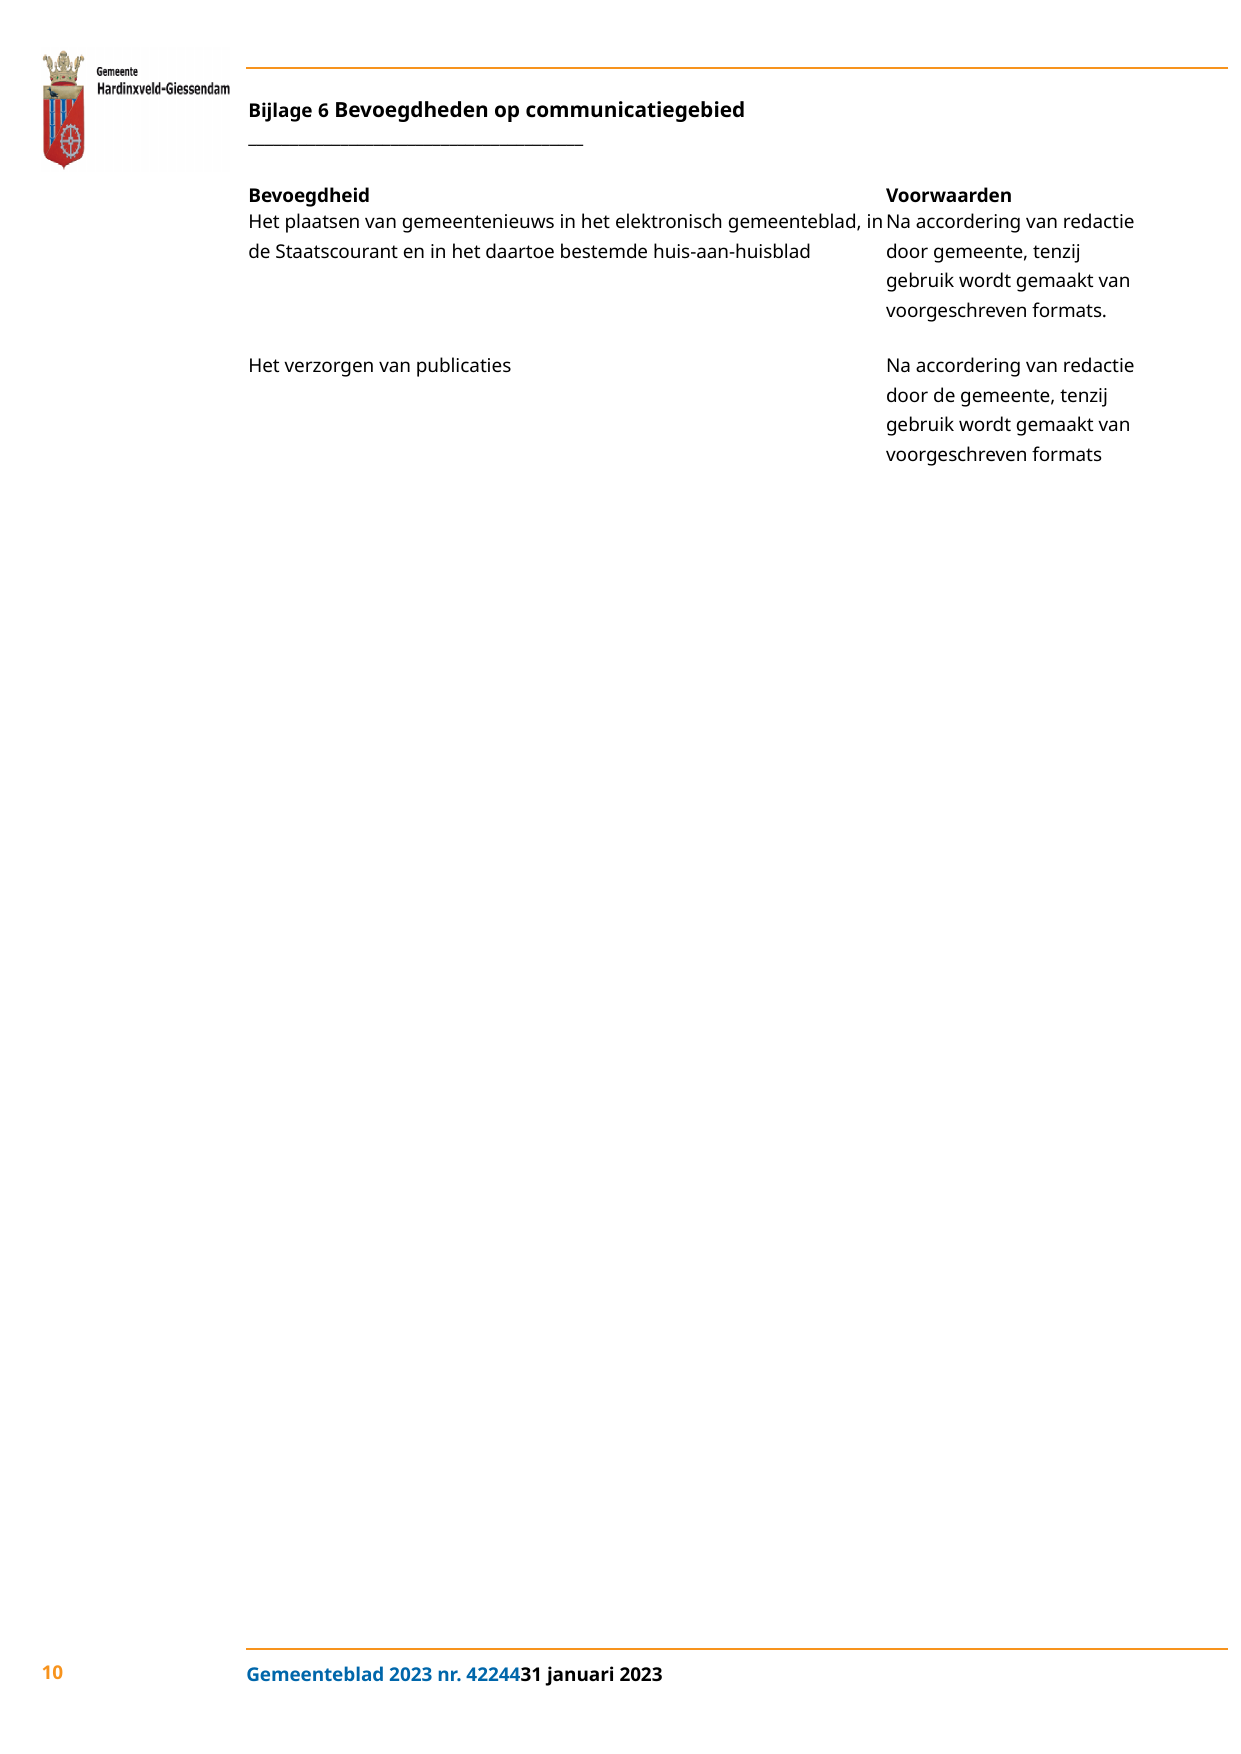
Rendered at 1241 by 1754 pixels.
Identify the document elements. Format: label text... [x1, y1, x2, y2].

text Bijlage 6 Bevoegdheden op communicatiegebied [248, 95, 1152, 123]
picture [41, 47, 231, 172]
text ________________________________________ [248, 123, 1152, 149]
table_header Voorwaarden [886, 183, 1152, 208]
table_header Bevoegdheid [248, 183, 886, 208]
table_cell Het verzorgen van publicaties [248, 353, 886, 467]
table_cell Na accordering van redactie door de gemeente, tenzij gebruik wordt gemaakt van voorgeschreven formats [886, 353, 1152, 467]
table_cell Het plaatsen van gemeentenieuws in het elektronisch gemeenteblad, in de Staatscourant en in het daartoe bestemde huis-aan-huisblad [248, 208, 886, 352]
table_cell Na accordering van redactie door gemeente, tenzij gebruik wordt gemaakt van voorgeschreven formats. [886, 208, 1152, 352]
